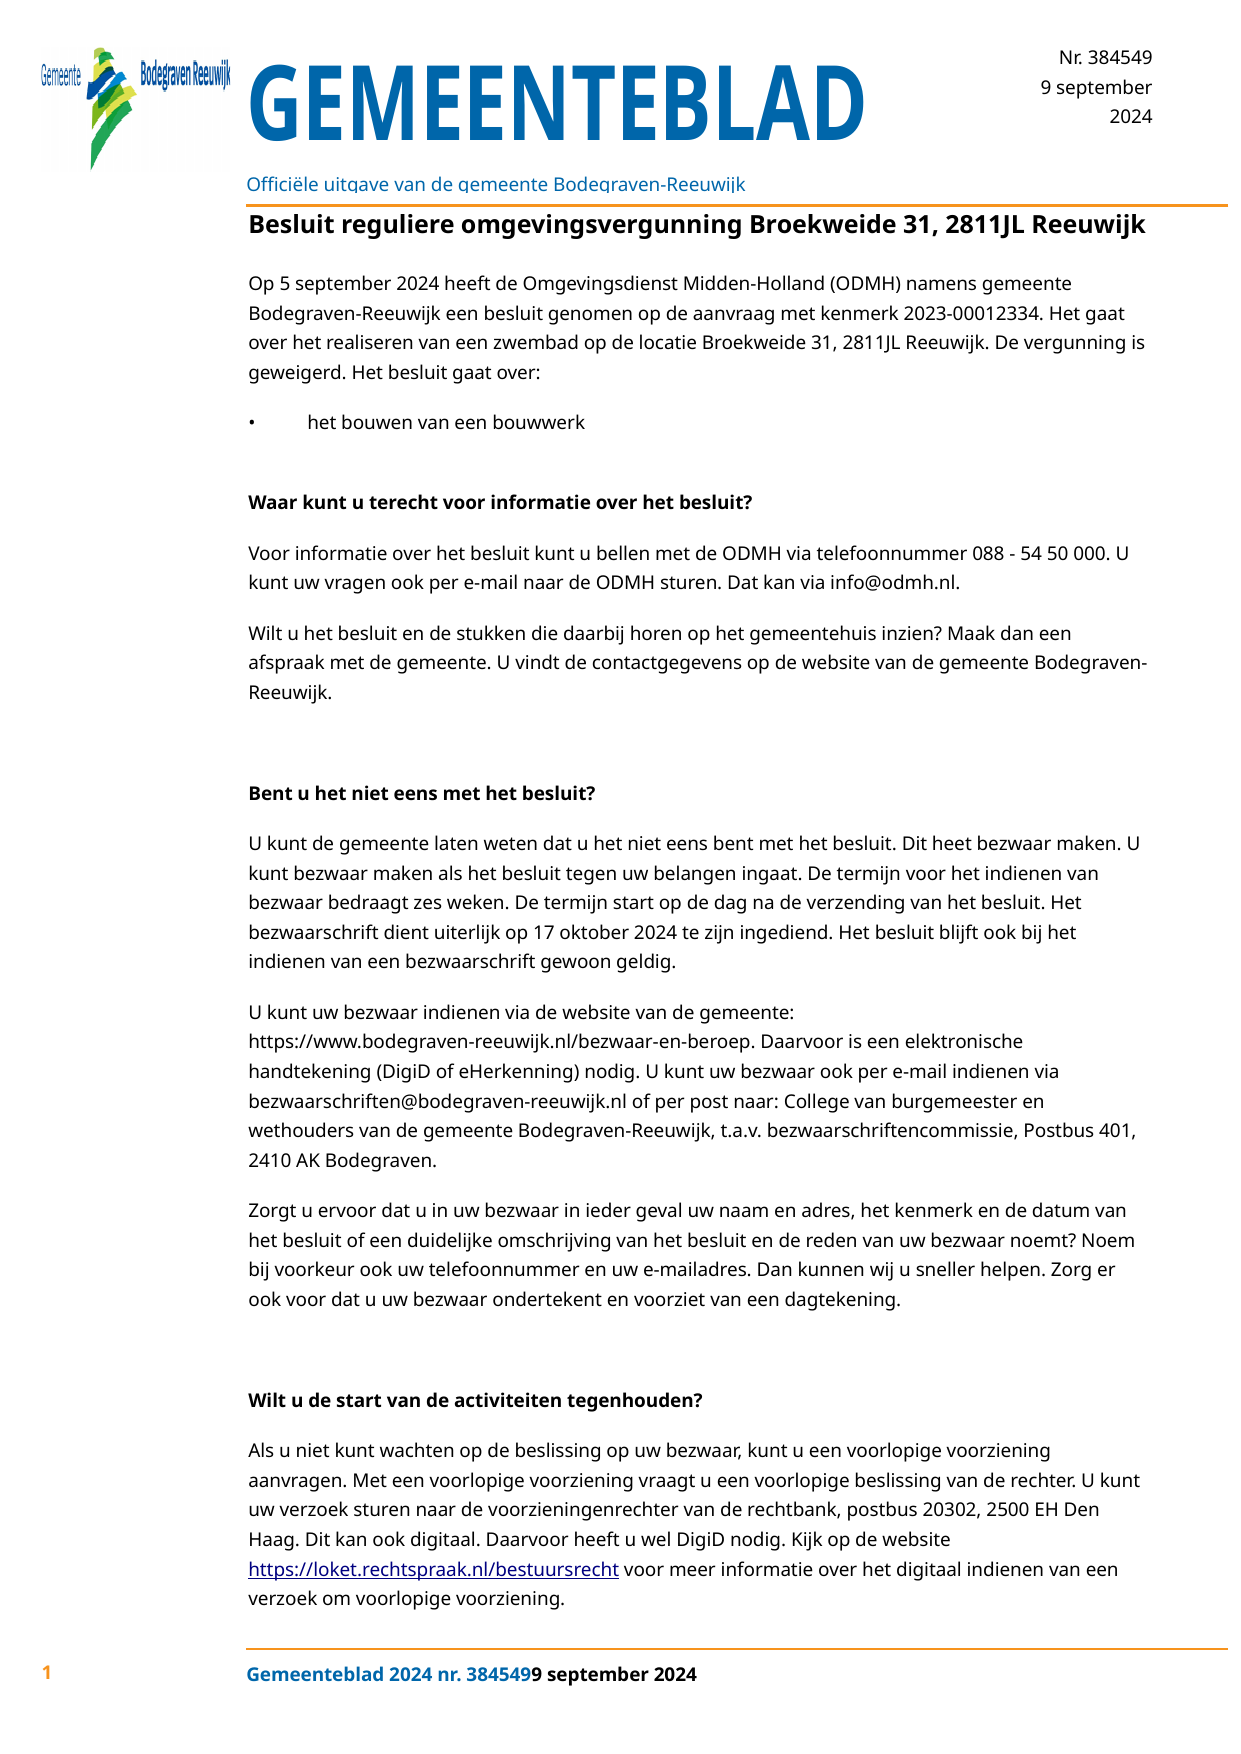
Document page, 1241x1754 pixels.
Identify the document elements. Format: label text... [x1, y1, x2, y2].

text Op 5 september 2024 heeft de Omgevingsdienst Midden-Holland (ODMH) namens gemeente Bodegraven-Reeuwijk een besluit genomen op de aanvraag met kenmerk 2023-00012334. Het gaat over het realiseren van een zwembad op de locatie Broekweide 31, 2811JL Reeuwijk. De vergunning is geweigerd. Het besluit gaat over: [248, 270, 1152, 385]
text U kunt de gemeente laten weten dat u het niet eens bent met het besluit. Dit heet bezwaar maken. U kunt bezwaar maken als het besluit tegen uw belangen ingaat. De termijn voor het indienen van bezwaar bedraagt zes weken. De termijn start op de dag na de verzending van het besluit. Het bezwaarschrift dient uiterlijk op 17 oktober 2024 te zijn ingediend. Het besluit blijft ook bij het indienen van een bezwaarschrift gewoon geldig. [248, 830, 1152, 974]
text Voor informatie over het besluit kunt u bellen met de ODMH via telefoonnummer 088 - 54 50 000. U kunt uw vragen ook per e-mail naar de ODMH sturen. Dat kan via info@odmh.nl. [248, 540, 1152, 595]
list het bouwen van een bouwwerk [248, 409, 1152, 435]
text Wilt u het besluit en de stukken die daarbij horen op het gemeentehuis inzien? Maak dan een afspraak met de gemeente. U vindt de contactgegevens op de website van de gemeente Bodegraven-Reeuwijk. [248, 620, 1152, 705]
text Wilt u de start van de activiteiten tegenhouden? [248, 1387, 1152, 1413]
text Als u niet kunt wachten op de beslissing op uw bezwaar, kunt u een voorlopige voorziening aanvragen. Met een voorlopige voorziening vraagt u een voorlopige beslissing van de rechter. U kunt uw verzoek sturen naar de voorzieningenrechter van de rechtbank, postbus 20302, 2500 EH Den Haag. Dit kan ook digitaal. Daarvoor heeft u wel DigiD nodig. Kijk op de website https://loket.rechtspraak.nl/bestuursrecht voor meer informatie over het digitaal indienen van een verzoek om voorlopige voorziening. [248, 1437, 1152, 1611]
text Besluit reguliere omgevingsvergunning Broekweide 31, 2811JL Reeuwijk [248, 207, 1152, 241]
text Zorgt u ervoor dat u in uw bezwaar in ieder geval uw naam en adres, het kenmerk en de datum van het besluit of een duidelijke omschrijving van het besluit en de reden van uw bezwaar noemt? Noem bij voorkeur ook uw telefoonnummer en uw e-mailadres. Dan kunnen wij u sneller helpen. Zorg er ook voor dat u uw bezwaar ondertekent en voorziet van een dagtekening. [248, 1197, 1152, 1312]
text Bent u het niet eens met het besluit? [248, 780, 1152, 806]
text U kunt uw bezwaar indienen via de website van de gemeente: https://www.bodegraven-reeuwijk.nl/bezwaar-en-beroep. Daarvoor is een elektronische handtekening (DigiD of eHerkenning) nodig. U kunt uw bezwaar ook per e-mail indienen via bezwaarschriften@bodegraven-reeuwijk.nl of per post naar: College van burgemeester en wethouders van de gemeente Bodegraven-Reeuwijk, t.a.v. bezwaarschriftencommissie, Postbus 401, 2410 AK Bodegraven. [248, 999, 1152, 1173]
picture [41, 47, 231, 172]
text Waar kunt u terecht voor informatie over het besluit? [248, 489, 1152, 515]
